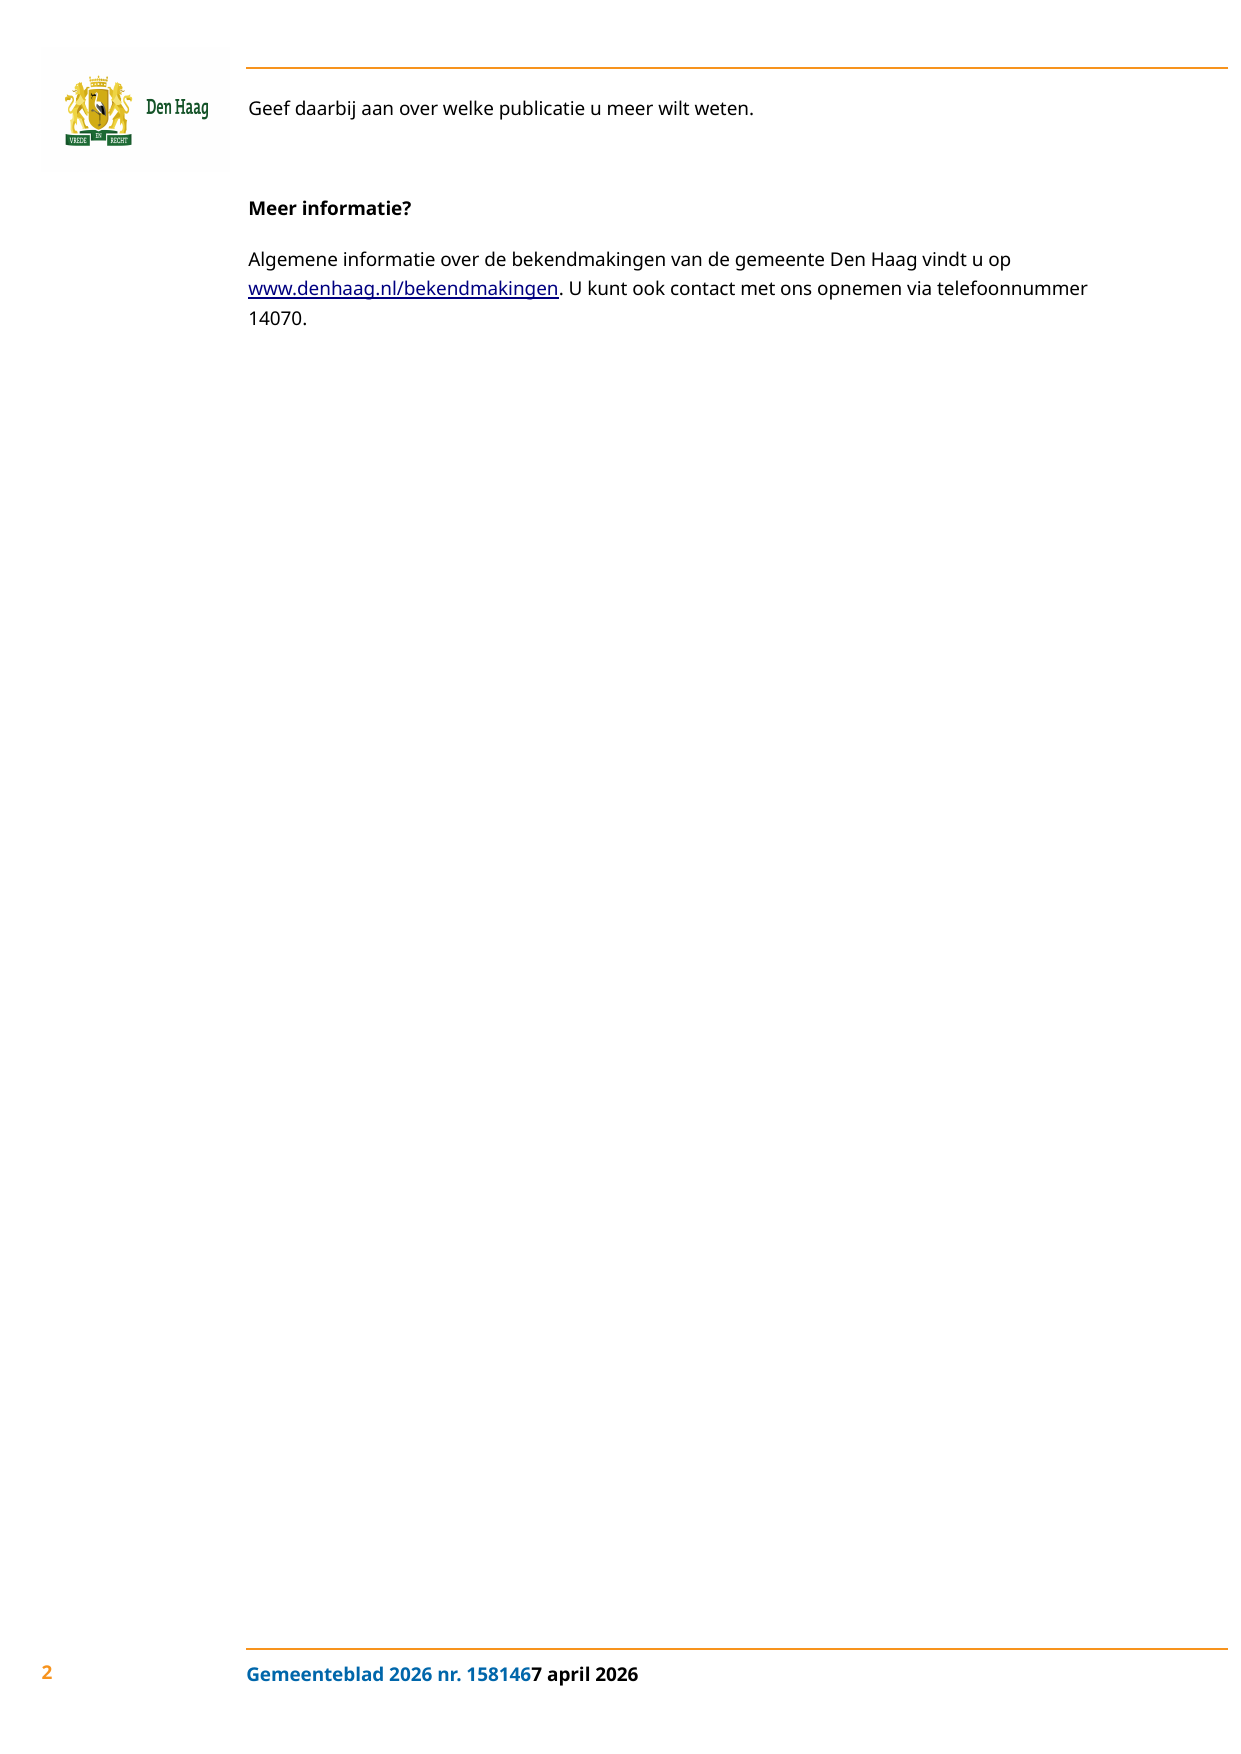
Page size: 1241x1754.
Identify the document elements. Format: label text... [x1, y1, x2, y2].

text Meer informatie? [248, 196, 1152, 221]
text Geef daarbij aan over welke publicatie u meer wilt weten. [248, 95, 1152, 121]
picture [41, 47, 231, 172]
text Algemene informatie over de bekendmakingen van de gemeente Den Haag vindt u op www.denhaag.nl/bekendmakingen. U kunt ook contact met ons opnemen via telefoonnummer 14070. [248, 246, 1152, 331]
